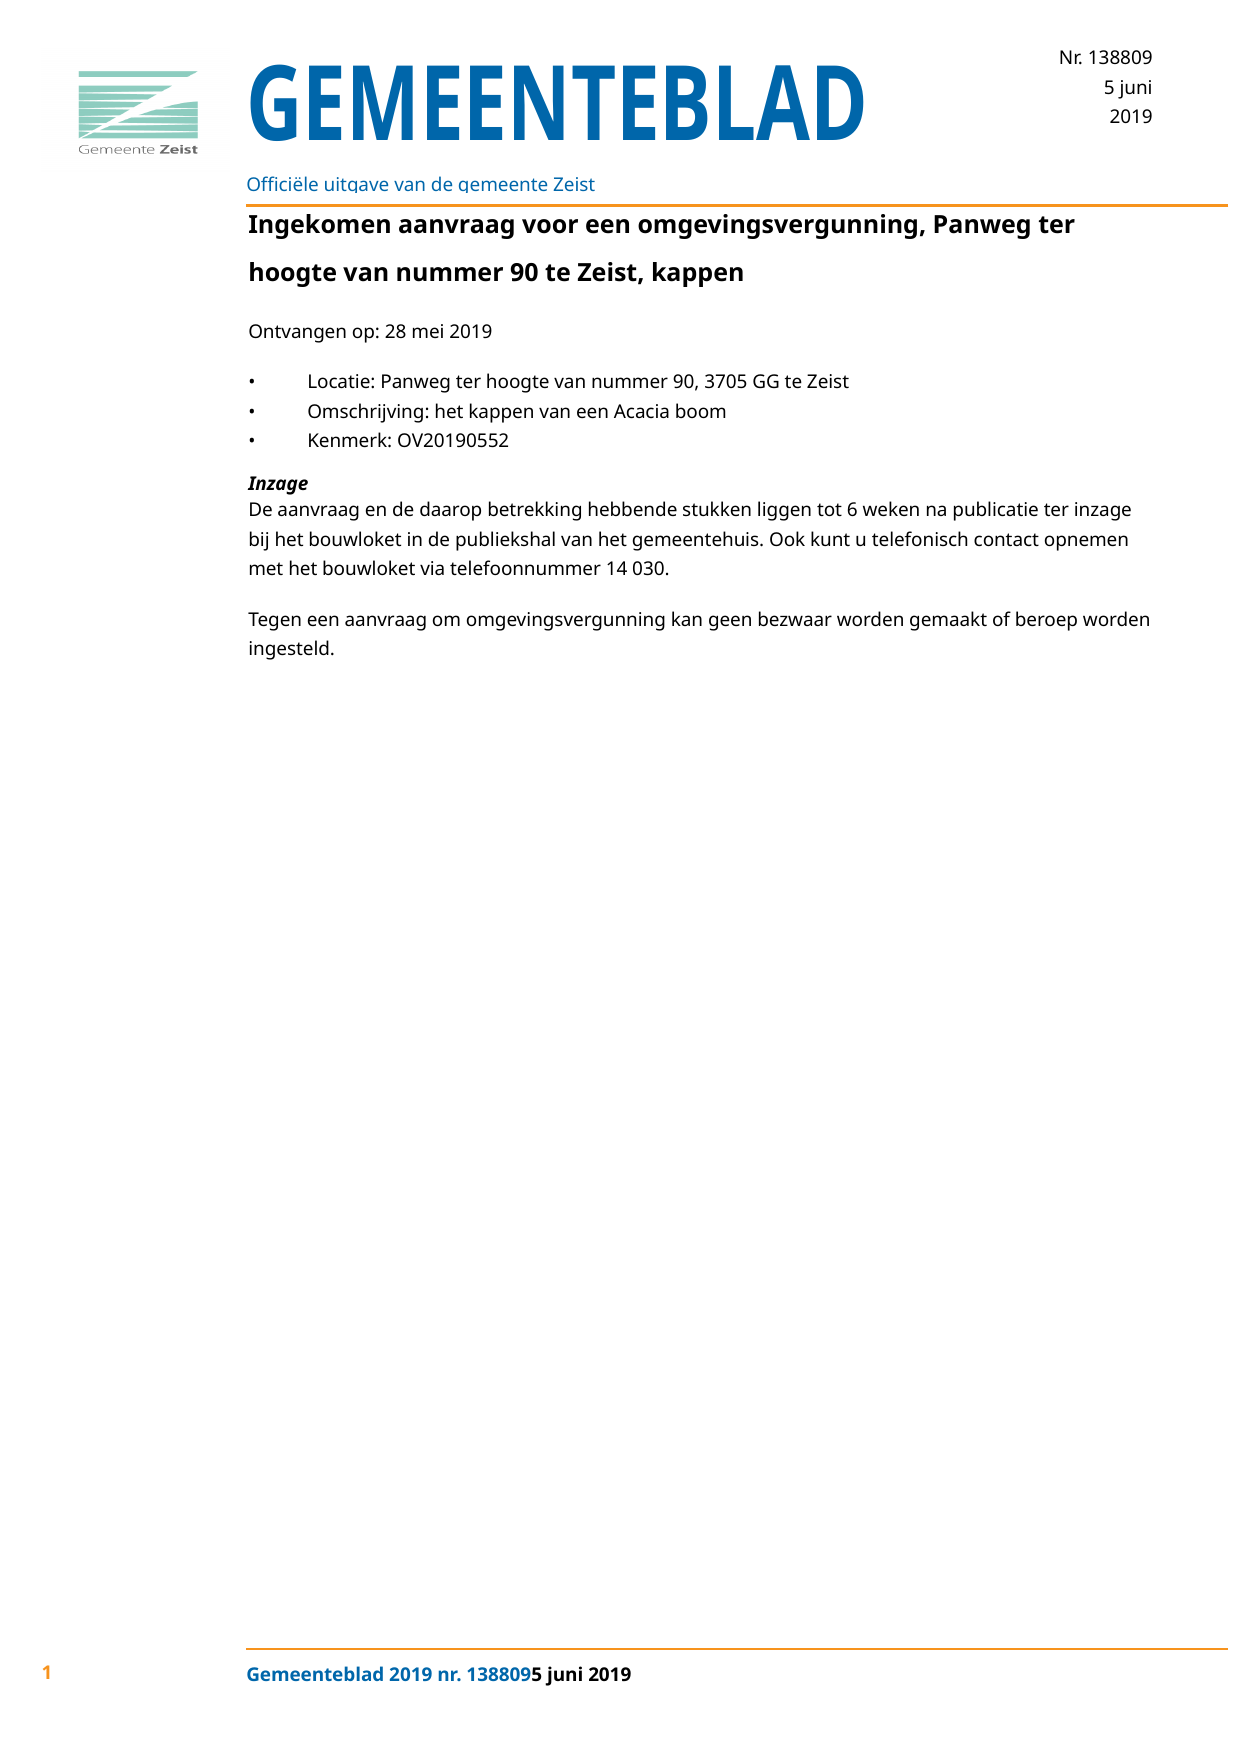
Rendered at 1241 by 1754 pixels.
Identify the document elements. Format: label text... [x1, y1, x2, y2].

list Omschrijving: het kappen van een Acacia boom [248, 398, 1152, 424]
list Kenmerk: OV20190552 [248, 427, 1152, 453]
picture [41, 47, 231, 172]
list Locatie: Panweg ter hoogte van nummer 90, 3705 GG te Zeist [248, 368, 1152, 394]
text Ontvangen op: 28 mei 2019 [248, 318, 1152, 344]
text Inzage [248, 471, 1152, 496]
text Tegen een aanvraag om omgevingsvergunning kan geen bezwaar worden gemaakt of beroep worden ingesteld. [248, 606, 1152, 661]
text De aanvraag en de daarop betrekking hebbende stukken liggen tot 6 weken na publicatie ter inzage bij het bouwloket in de publiekshal van het gemeentehuis. Ook kunt u telefonisch contact opnemen met het bouwloket via telefoonnummer 14 030. [248, 496, 1152, 581]
text Ingekomen aanvraag voor een omgevingsvergunning, Panweg ter hoogte van nummer 90 te Zeist, kappen [248, 207, 1152, 288]
